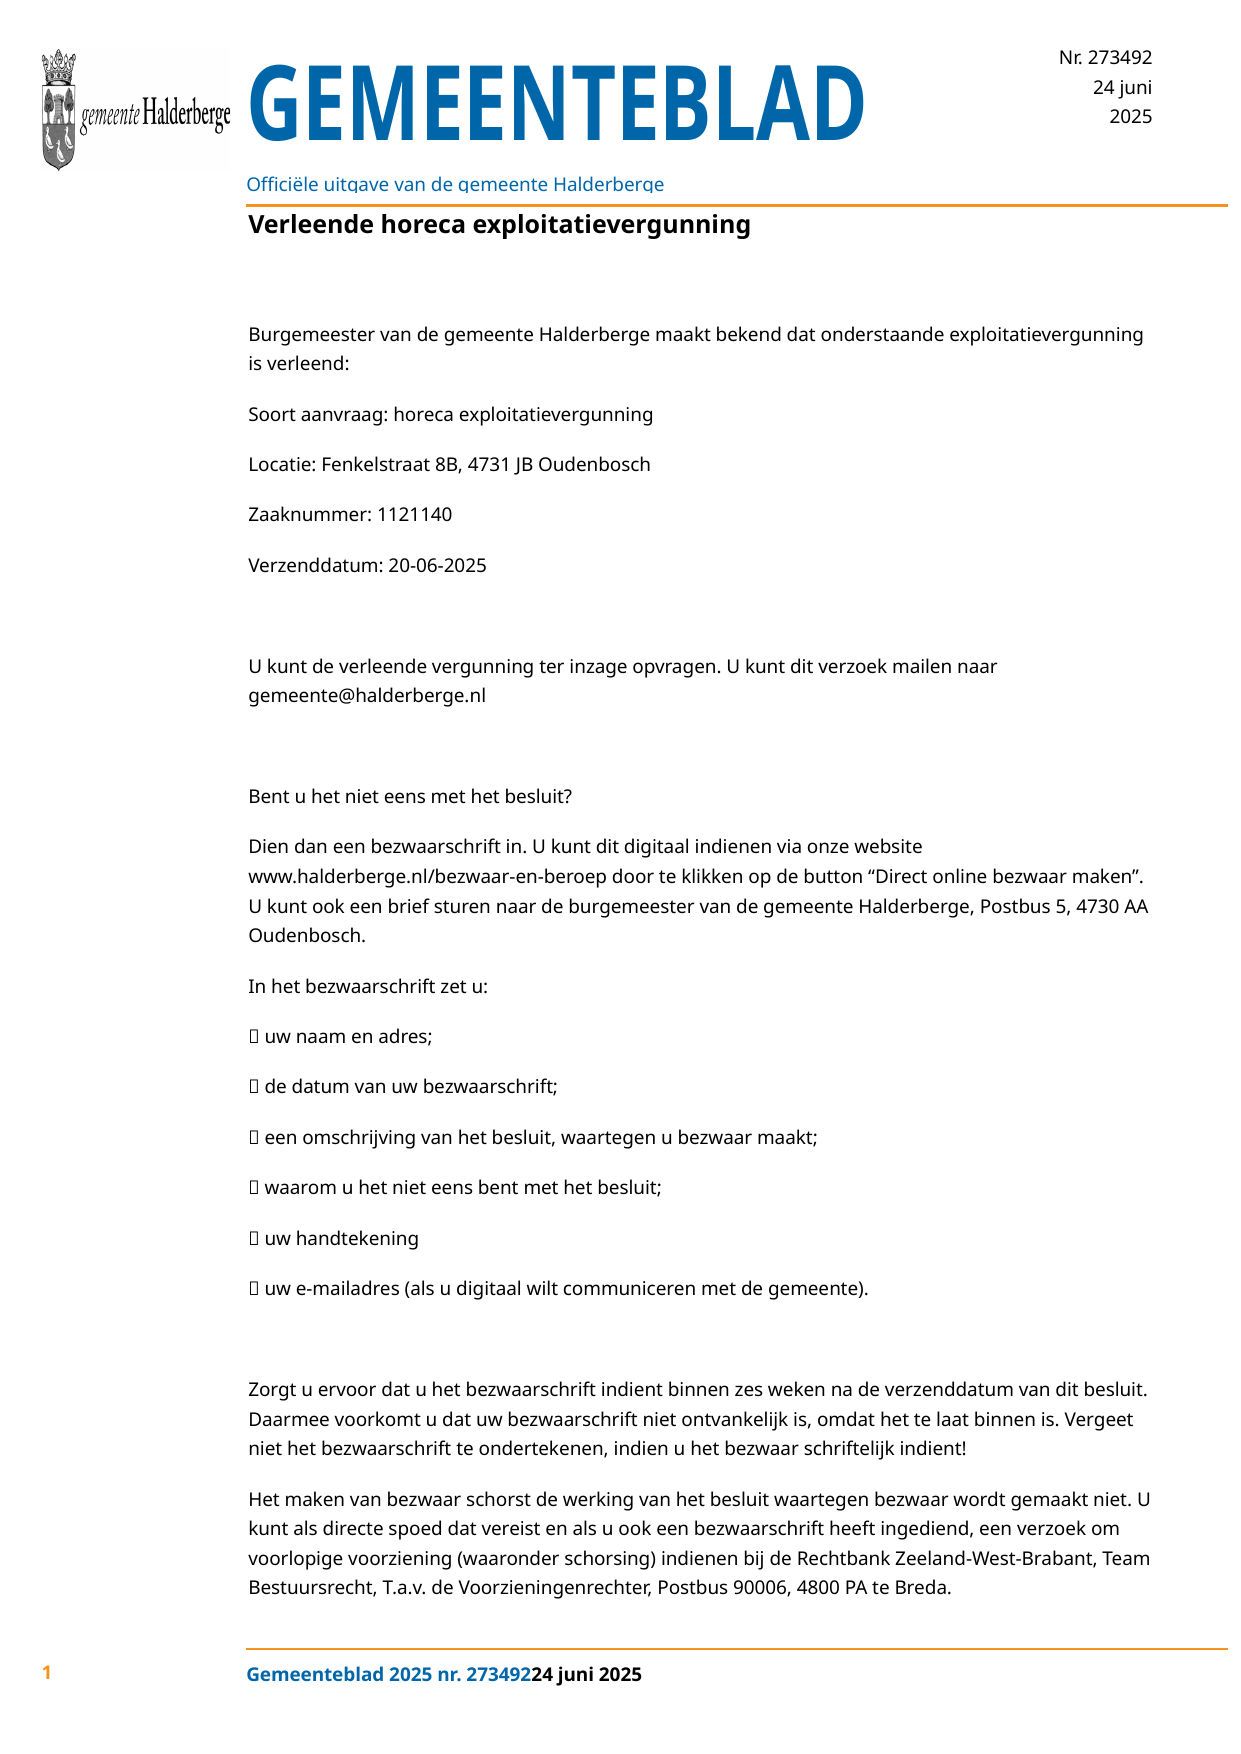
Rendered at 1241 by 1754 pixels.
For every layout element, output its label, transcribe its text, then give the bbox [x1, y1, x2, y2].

text Zaaknummer: 1121140 [248, 502, 1152, 527]
text  een omschrijving van het besluit, waartegen u bezwaar maakt; [248, 1124, 1152, 1150]
text Verzenddatum: 20-06-2025 [248, 552, 1152, 578]
text U kunt de verleende vergunning ter inzage opvragen. U kunt dit verzoek mailen naar gemeente@halderberge.nl [248, 653, 1152, 708]
text  uw handtekening [248, 1225, 1152, 1251]
text  uw naam en adres; [248, 1023, 1152, 1049]
text Soort aanvraag: horeca exploitatievergunning [248, 401, 1152, 426]
text  de datum van uw bezwaarschrift; [248, 1074, 1152, 1099]
text  waarom u het niet eens bent met het besluit; [248, 1174, 1152, 1200]
picture [41, 47, 231, 172]
text In het bezwaarschrift zet u: [248, 973, 1152, 998]
text Bent u het niet eens met het besluit? [248, 783, 1152, 809]
text  uw e-mailadres (als u digitaal wilt communiceren met de gemeente). [248, 1275, 1152, 1301]
text Burgemeester van de gemeente Halderberge maakt bekend dat onderstaande exploitatievergunning is verleend: [248, 321, 1152, 376]
text Dien dan een bezwaarschrift in. U kunt dit digitaal indienen via onze website www.halderberge.nl/bezwaar-en-beroep door te klikken op de button “Direct online bezwaar maken”. U kunt ook een brief sturen naar de burgemeester van de gemeente Halderberge, Postbus 5, 4730 AA Oudenbosch. [248, 834, 1152, 948]
text Het maken van bezwaar schorst de werking van het besluit waartegen bezwaar wordt gemaakt niet. U kunt als directe spoed dat vereist en als u ook een bezwaarschrift heeft ingediend, een verzoek om voorlopige voorziening (waaronder schorsing) indienen bij de Rechtbank Zeeland-West-Brabant, Team Bestuursrecht, T.a.v. de Voorzieningenrechter, Postbus 90006, 4800 PA te Breda. [248, 1486, 1152, 1600]
text Locatie: Fenkelstraat 8B, 4731 JB Oudenbosch [248, 451, 1152, 477]
text Zorgt u ervoor dat u het bezwaarschrift indient binnen zes weken na de verzenddatum van dit besluit. Daarmee voorkomt u dat uw bezwaarschrift niet ontvankelijk is, omdat het te laat binnen is. Vergeet niet het bezwaarschrift te ondertekenen, indien u het bezwaar schriftelijk indient! [248, 1376, 1152, 1461]
text Verleende horeca exploitatievergunning [248, 207, 1152, 241]
